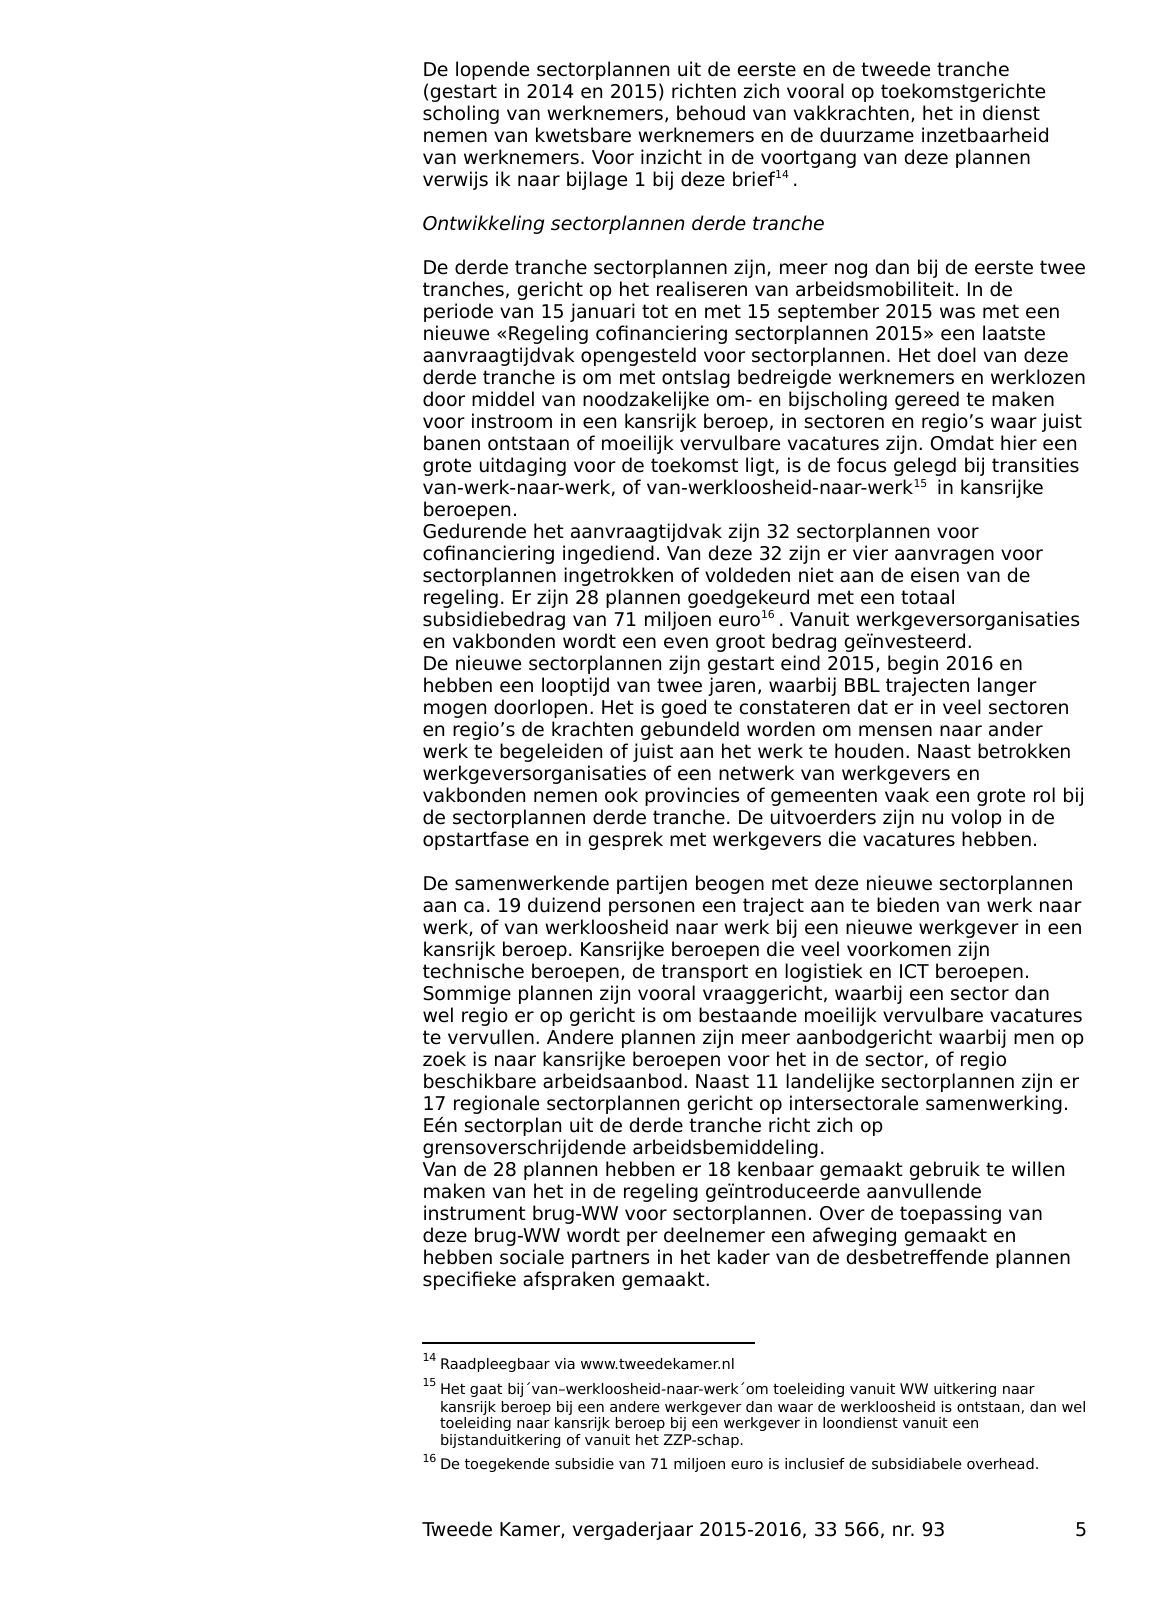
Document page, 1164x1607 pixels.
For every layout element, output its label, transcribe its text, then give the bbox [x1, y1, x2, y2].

text Het gaat bij´van–werkloosheid-naar-werk´om toeleiding vanuit WW uitkering naar kansrijk beroep bij een andere werkgever dan waar de werkloosheid is ontstaan, dan wel toeleiding naar kansrijk beroep bij een werkgever in loondienst vanuit een bijstanduitkering of vanuit het ZZP-schap. [422, 1377, 1087, 1449]
text Raadpleegbaar via www.tweedekamer.nl [422, 1352, 1087, 1374]
text Van de 28 plannen hebben er 18 kenbaar gemaakt gebruik te willen maken van het in de regeling geïntroduceerde aanvullende instrument brug-WW voor sectorplannen. Over de toepassing van deze brug-WW wordt per deelnemer een afweging gemaakt en hebben sociale partners in het kader van de desbetreffende plannen specifieke afspraken gemaakt. [422, 1159, 1087, 1291]
text De lopende sectorplannen uit de eerste en de tweede tranche (gestart in 2014 en 2015) richten zich vooral op toekomstgerichte scholing van werknemers, behoud van vakkrachten, het in dienst nemen van kwetsbare werknemers en de duurzame inzetbaarheid van werknemers. Voor inzicht in de voortgang van deze plannen verwijs ik naar bijlage 1 bij deze brief. [422, 59, 1087, 191]
text De nieuwe sectorplannen zijn gestart eind 2015, begin 2016 en hebben een looptijd van twee jaren, waarbij BBL trajecten langer mogen doorlopen. Het is goed te constateren dat er in veel sectoren en regio’s de krachten gebundeld worden om mensen naar ander werk te begeleiden of juist aan het werk te houden. Naast betrokken werkgeversorganisaties of een netwerk van werkgevers en vakbonden nemen ook provincies of gemeenten vaak een grote rol bij de sectorplannen derde tranche. De uitvoerders zijn nu volop in de opstartfase en in gesprek met werkgevers die vacatures hebben. [422, 653, 1087, 851]
subtitle Ontwikkeling sectorplannen derde tranche [422, 213, 1087, 235]
text De samenwerkende partijen beogen met deze nieuwe sectorplannen aan ca. 19 duizend personen een traject aan te bieden van werk naar werk, of van werkloosheid naar werk bij een nieuwe werkgever in een kansrijk beroep. Kansrijke beroepen die veel voorkomen zijn technische beroepen, de transport en logistiek en ICT beroepen. Sommige plannen zijn vooral vraaggericht, waarbij een sector dan wel regio er op gericht is om bestaande moeilijk vervulbare vacatures te vervullen. Andere plannen zijn meer aanbodgericht waarbij men op zoek is naar kansrijke beroepen voor het in de sector, of regio beschikbare arbeidsaanbod. Naast 11 landelijke sectorplannen zijn er 17 regionale sectorplannen gericht op intersectorale samenwerking. Eén sectorplan uit de derde tranche richt zich op grensoverschrijdende arbeidsbemiddeling. [422, 873, 1087, 1159]
text De toegekende subsidie van 71 miljoen euro is inclusief de subsidiabele overhead. [422, 1452, 1087, 1474]
text Gedurende het aanvraagtijdvak zijn 32 sectorplannen voor cofinanciering ingediend. Van deze 32 zijn er vier aanvragen voor sectorplannen ingetrokken of voldeden niet aan de eisen van de regeling. Er zijn 28 plannen goedgekeurd met een totaal subsidiebedrag van 71 miljoen euro. Vanuit werkgeversorganisaties en vakbonden wordt een even groot bedrag geïnvesteerd. [422, 521, 1087, 653]
text De derde tranche sectorplannen zijn, meer nog dan bij de eerste twee tranches, gericht op het realiseren van arbeidsmobiliteit. In de periode van 15 januari tot en met 15 september 2015 was met een nieuwe «Regeling cofinanciering sectorplannen 2015» een laatste aanvraagtijdvak opengesteld voor sectorplannen. Het doel van deze derde tranche is om met ontslag bedreigde werknemers en werklozen door middel van noodzakelijke om- en bijscholing gereed te maken voor instroom in een kansrijk beroep, in sectoren en regio’s waar juist banen ontstaan of moeilijk vervulbare vacatures zijn. Omdat hier een grote uitdaging voor de toekomst ligt, is de focus gelegd bij transities van-werk-naar-werk, of van-werkloosheid-naar-werk in kansrijke beroepen. [422, 257, 1087, 521]
